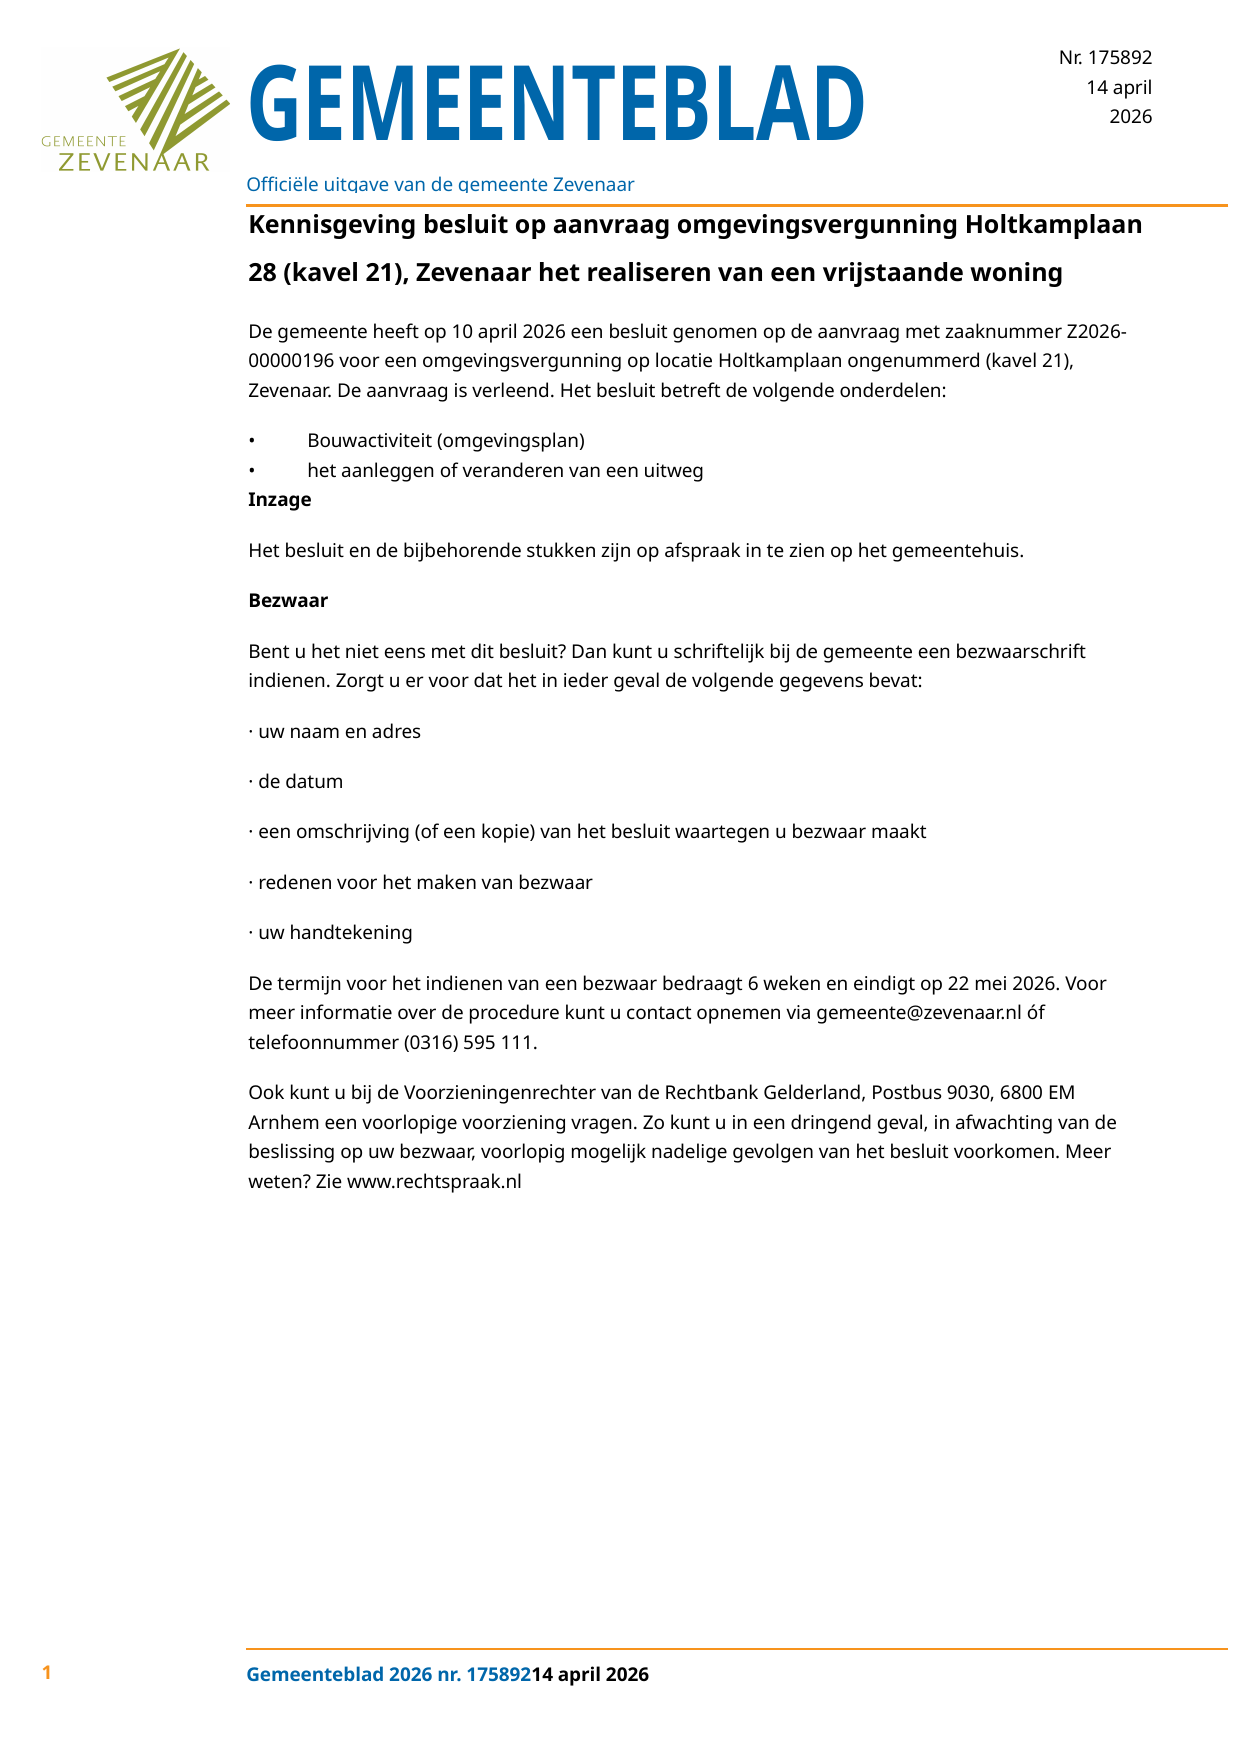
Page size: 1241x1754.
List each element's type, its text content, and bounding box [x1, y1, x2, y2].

text Bent u het niet eens met dit besluit? Dan kunt u schriftelijk bij de gemeente een bezwaarschrift indienen. Zorgt u er voor dat het in ieder geval de volgende gegevens bevat: [248, 638, 1152, 693]
list Bouwactiviteit (omgevingsplan) [248, 427, 1152, 453]
text · de datum [248, 768, 1152, 794]
text Bezwaar [248, 587, 1152, 613]
picture [41, 47, 231, 172]
text Het besluit en de bijbehorende stukken zijn op afspraak in te zien op het gemeentehuis. [248, 537, 1152, 563]
text · redenen voor het maken van bezwaar [248, 869, 1152, 895]
text Ook kunt u bij de Voorzieningenrechter van de Rechtbank Gelderland, Postbus 9030, 6800 EM Arnhem een voorlopige voorziening vragen. Zo kunt u in een dringend geval, in afwachting van de beslissing op uw bezwaar, voorlopig mogelijk nadelige gevolgen van het besluit voorkomen. Meer weten? Zie www.rechtspraak.nl [248, 1079, 1152, 1194]
text Inzage [248, 487, 1152, 512]
text De gemeente heeft op 10 april 2026 een besluit genomen op de aanvraag met zaaknummer Z2026-00000196 voor een omgevingsvergunning op locatie Holtkamplaan ongenummerd (kavel 21), Zevenaar. De aanvraag is verleend. Het besluit betreft de volgende onderdelen: [248, 318, 1152, 403]
text · een omschrijving (of een kopie) van het besluit waartegen u bezwaar maakt [248, 819, 1152, 844]
text · uw handtekening [248, 919, 1152, 945]
text · uw naam en adres [248, 718, 1152, 744]
text Kennisgeving besluit op aanvraag omgevingsvergunning Holtkamplaan 28 (kavel 21), Zevenaar het realiseren van een vrijstaande woning [248, 207, 1152, 288]
text De termijn voor het indienen van een bezwaar bedraagt 6 weken en eindigt op 22 mei 2026. Voor meer informatie over de procedure kunt u contact opnemen via gemeente@zevenaar.nl óf telefoonnummer (0316) 595 111. [248, 970, 1152, 1055]
list het aanleggen of veranderen van een uitweg [248, 457, 1152, 483]
